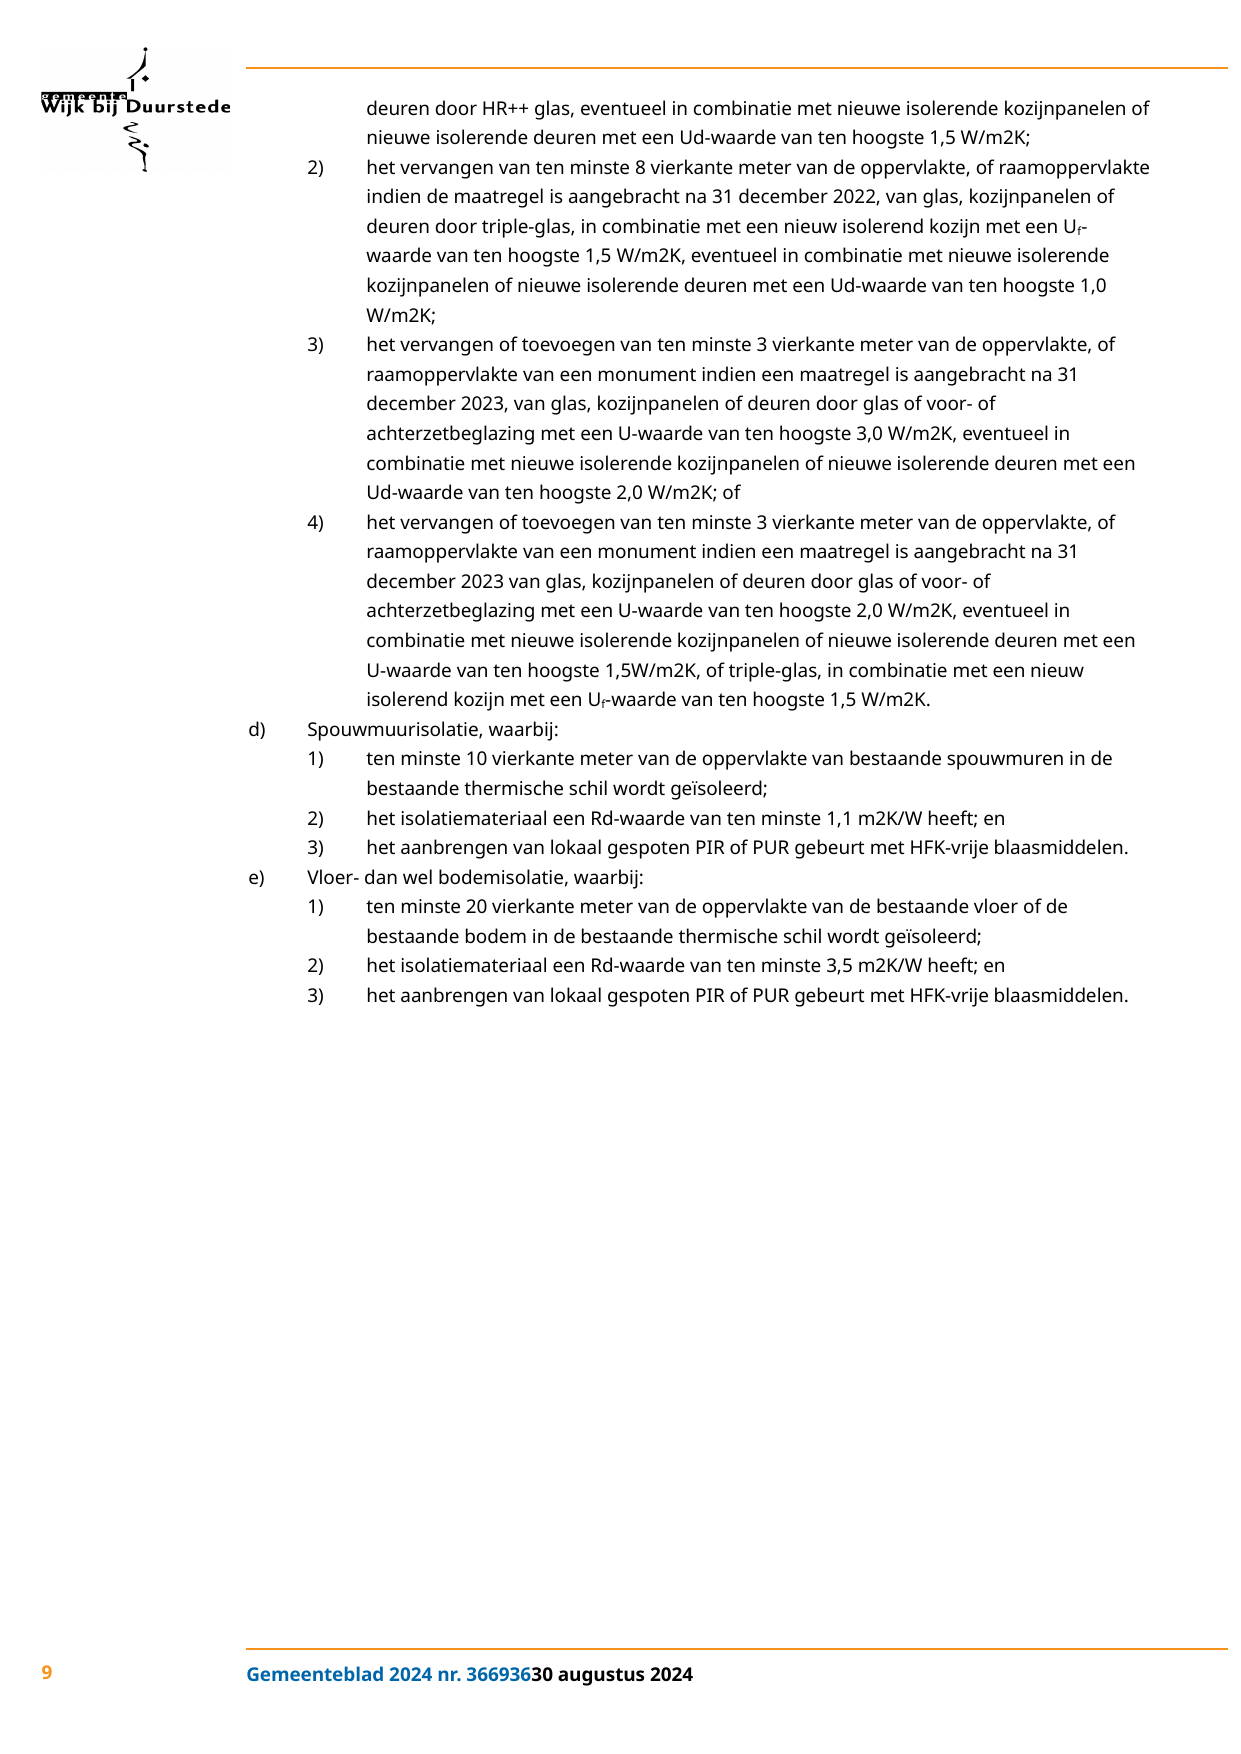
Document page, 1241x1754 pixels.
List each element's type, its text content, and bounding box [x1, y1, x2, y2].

list deuren door HR++ glas, eventueel in combinatie met nieuwe isolerende kozijnpanelen of nieuwe isolerende deuren met een Ud-waarde van ten hoogste 1,5 W/m2K; [307, 95, 1152, 150]
list het aanbrengen van lokaal gespoten PIR of PUR gebeurt met HFK-vrije blaasmiddelen. [307, 834, 1152, 860]
list Spouwmuurisolatie, waarbij: [248, 716, 1152, 742]
list ten minste 10 vierkante meter van de oppervlakte van bestaande spouwmuren in de bestaande thermische schil wordt geïsoleerd; [307, 746, 1152, 801]
list het isolatiemateriaal een Rd-waarde van ten minste 3,5 m2K/W heeft; en [307, 953, 1152, 978]
list het vervangen van ten minste 8 vierkante meter van de oppervlakte, of raamoppervlakte indien de maatregel is aangebracht na 31 december 2022, van glas, kozijnpanelen of deuren door triple-glas, in combinatie met een nieuw isolerend kozijn met een Uf-waarde van ten hoogste 1,5 W/m2K, eventueel in combinatie met nieuwe isolerende kozijnpanelen of nieuwe isolerende deuren met een Ud-waarde van ten hoogste 1,0 W/m2K; [307, 154, 1152, 328]
picture [41, 47, 231, 172]
list het vervangen of toevoegen van ten minste 3 vierkante meter van de oppervlakte, of raamoppervlakte van een monument indien een maatregel is aangebracht na 31 december 2023, van glas, kozijnpanelen of deuren door glas of voor- of achterzetbeglazing met een U-waarde van ten hoogste 3,0 W/m2K, eventueel in combinatie met nieuwe isolerende kozijnpanelen of nieuwe isolerende deuren met een Ud-waarde van ten hoogste 2,0 W/m2K; of [307, 331, 1152, 505]
list het vervangen of toevoegen van ten minste 3 vierkante meter van de oppervlakte, of raamoppervlakte van een monument indien een maatregel is aangebracht na 31 december 2023 van glas, kozijnpanelen of deuren door glas of voor- of achterzetbeglazing met een U-waarde van ten hoogste 2,0 W/m2K, eventueel in combinatie met nieuwe isolerende kozijnpanelen of nieuwe isolerende deuren met een U-waarde van ten hoogste 1,5W/m2K, of triple-glas, in combinatie met een nieuw isolerend kozijn met een Uf-waarde van ten hoogste 1,5 W/m2K. [307, 509, 1152, 712]
list ten minste 20 vierkante meter van de oppervlakte van de bestaande vloer of de bestaande bodem in de bestaande thermische schil wordt geïsoleerd; [307, 893, 1152, 949]
list het aanbrengen van lokaal gespoten PIR of PUR gebeurt met HFK-vrije blaasmiddelen. [307, 982, 1152, 1008]
list Vloer- dan wel bodemisolatie, waarbij: [248, 864, 1152, 890]
list het isolatiemateriaal een Rd-waarde van ten minste 1,1 m2K/W heeft; en [307, 805, 1152, 831]
